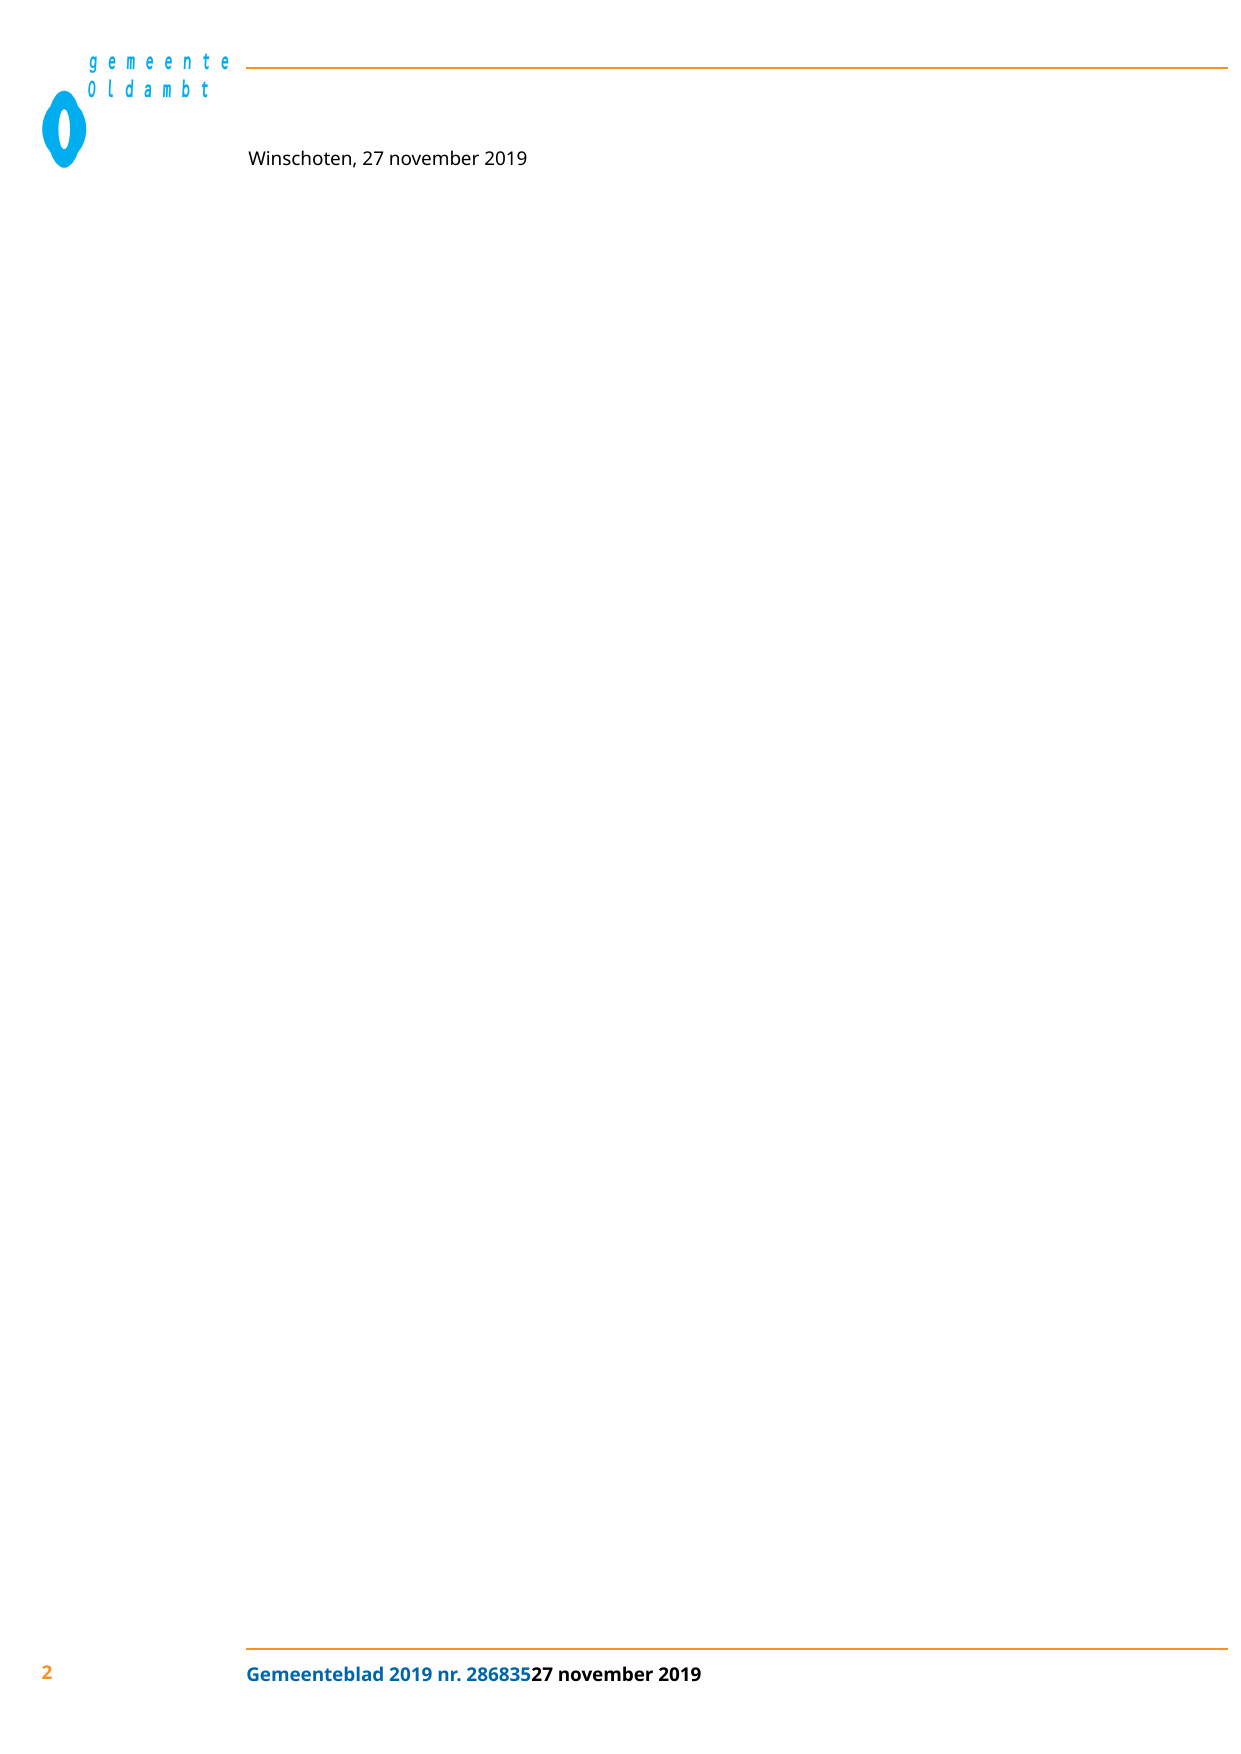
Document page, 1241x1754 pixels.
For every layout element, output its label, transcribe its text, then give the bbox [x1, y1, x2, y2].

picture [41, 47, 231, 172]
text Winschoten, 27 november 2019 [248, 145, 1152, 171]
